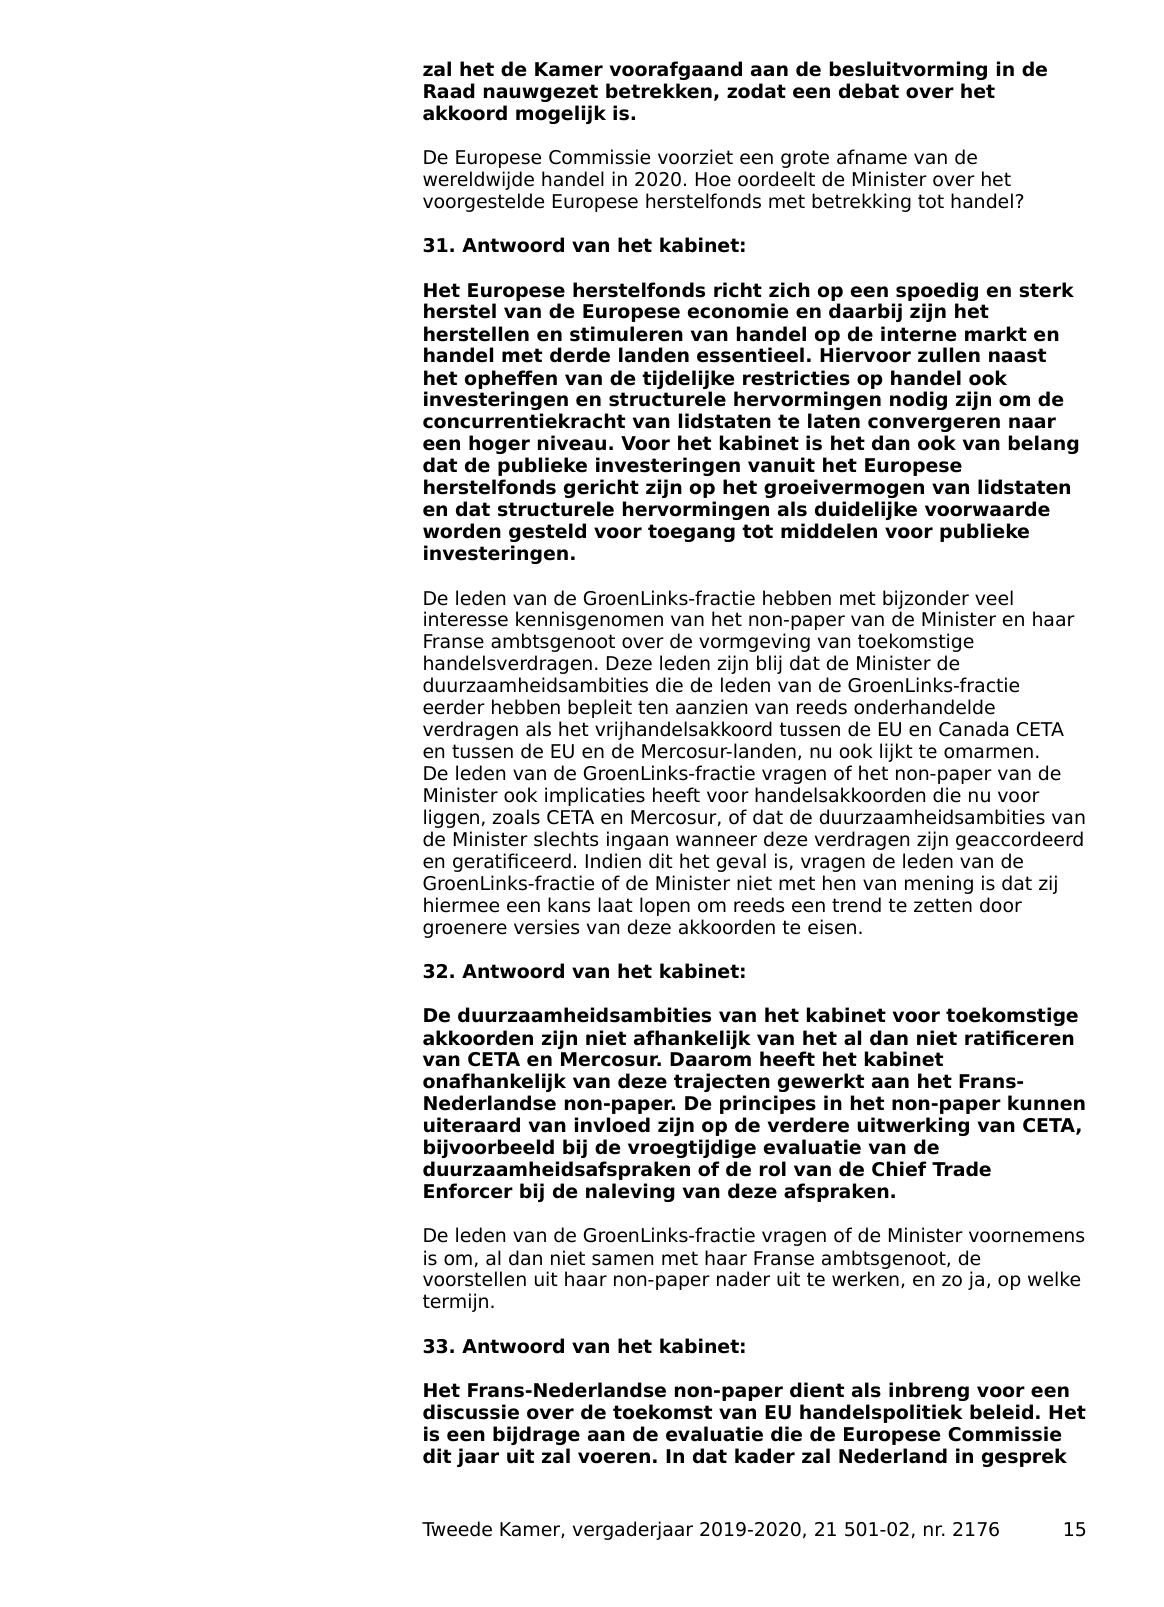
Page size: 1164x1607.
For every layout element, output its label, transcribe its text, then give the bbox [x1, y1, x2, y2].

text Het Europese herstelfonds richt zich op een spoedig en sterk herstel van de Europese economie en daarbij zijn het herstellen en stimuleren van handel op de interne markt en handel met derde landen essentieel. Hiervoor zullen naast het opheffen van de tijdelijke restricties op handel ook investeringen en structurele hervormingen nodig zijn om de concurrentiekracht van lidstaten te laten convergeren naar een hoger niveau. Voor het kabinet is het dan ook van belang dat de publieke investeringen vanuit het Europese herstelfonds gericht zijn op het groeivermogen van lidstaten en dat structurele hervormingen als duidelijke voorwaarde worden gesteld voor toegang tot middelen voor publieke investeringen. [422, 279, 1087, 565]
text De duurzaamheidsambities van het kabinet voor toekomstige akkoorden zijn niet afhankelijk van het al dan niet ratificeren van CETA en Mercosur. Daarom heeft het kabinet onafhankelijk van deze trajecten gewerkt aan het Frans-Nederlandse non-paper. De principes in het non-paper kunnen uiteraard van invloed zijn op de verdere uitwerking van CETA, bijvoorbeeld bij de vroegtijdige evaluatie van de duurzaamheidsafspraken of de rol van de Chief Trade Enforcer bij de naleving van deze afspraken. [422, 1005, 1087, 1203]
text De leden van de GroenLinks-fractie vragen of de Minister voornemens is om, al dan niet samen met haar Franse ambtsgenoot, de voorstellen uit haar non-paper nader uit te werken, en zo ja, op welke termijn. [422, 1225, 1087, 1313]
subtitle 31. Antwoord van het kabinet: [422, 235, 1087, 257]
text Het Frans-Nederlandse non-paper dient als inbreng voor een discussie over de toekomst van EU handelspolitiek beleid. Het is een bijdrage aan de evaluatie die de Europese Commissie dit jaar uit zal voeren. In dat kader zal Nederland in gesprek [422, 1380, 1087, 1468]
text De leden van de GroenLinks-fractie vragen of het non-paper van de Minister ook implicaties heeft voor handelsakkoorden die nu voor liggen, zoals CETA en Mercosur, of dat de duurzaamheidsambities van de Minister slechts ingaan wanneer deze verdragen zijn geaccordeerd en geratificeerd. Indien dit het geval is, vragen de leden van de GroenLinks-fractie of de Minister niet met hen van mening is dat zij hiermee een kans laat lopen om reeds een trend te zetten door groenere versies van deze akkoorden te eisen. [422, 763, 1087, 939]
text zal het de Kamer voorafgaand aan de besluitvorming in de Raad nauwgezet betrekken, zodat een debat over het akkoord mogelijk is. [422, 59, 1087, 125]
subtitle 33. Antwoord van het kabinet: [422, 1336, 1087, 1357]
subtitle 32. Antwoord van het kabinet: [422, 961, 1087, 983]
text De Europese Commissie voorziet een grote afname van de wereldwijde handel in 2020. Hoe oordeelt de Minister over het voorgestelde Europese herstelfonds met betrekking tot handel? [422, 147, 1087, 213]
text De leden van de GroenLinks-fractie hebben met bijzonder veel interesse kennisgenomen van het non-paper van de Minister en haar Franse ambtsgenoot over de vormgeving van toekomstige handelsverdragen. Deze leden zijn blij dat de Minister de duurzaamheidsambities die de leden van de GroenLinks-fractie eerder hebben bepleit ten aanzien van reeds onderhandelde verdragen als het vrijhandelsakkoord tussen de EU en Canada CETA en tussen de EU en de Mercosur-landen, nu ook lijkt te omarmen. [422, 587, 1087, 763]
